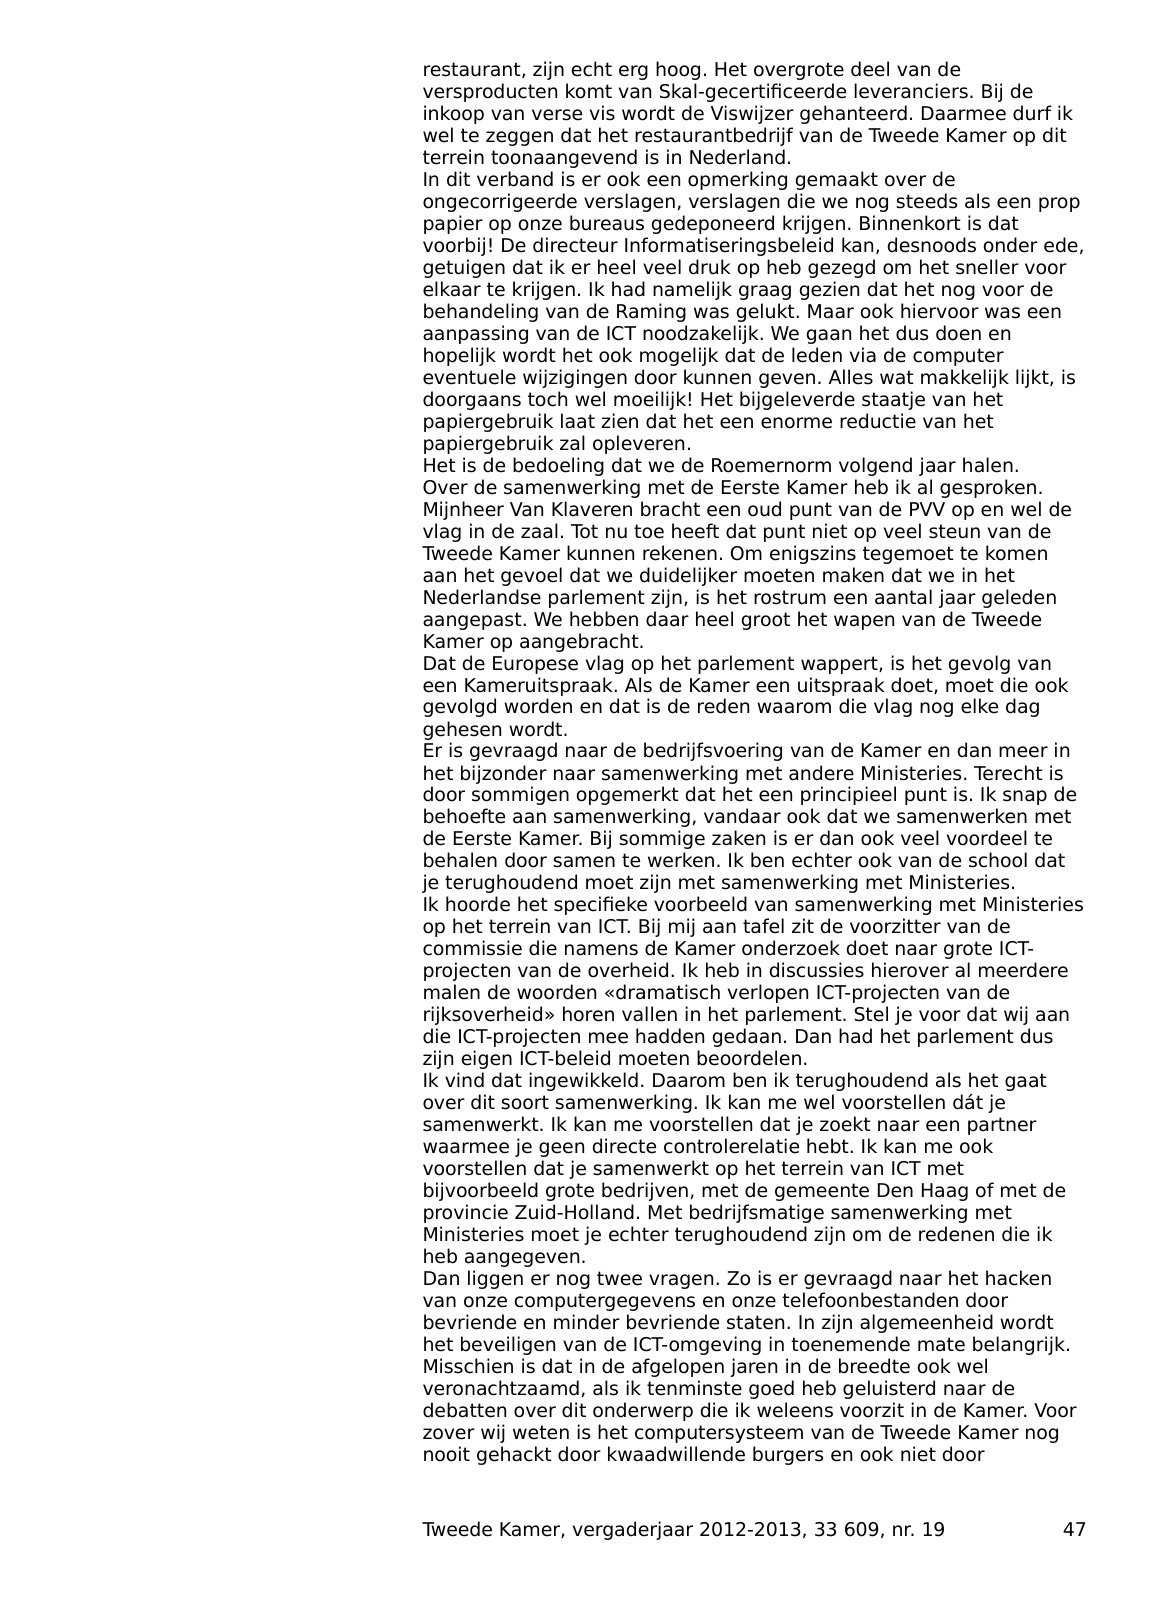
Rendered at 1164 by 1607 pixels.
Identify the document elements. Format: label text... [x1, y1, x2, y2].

text Ik hoorde het specifieke voorbeeld van samenwerking met Ministeries op het terrein van ICT. Bij mij aan tafel zit de voorzitter van de commissie die namens de Kamer onderzoek doet naar grote ICT-projecten van de overheid. Ik heb in discussies hierover al meerdere malen de woorden «dramatisch verlopen ICT-projecten van de rijksoverheid» horen vallen in het parlement. Stel je voor dat wij aan die ICT-projecten mee hadden gedaan. Dan had het parlement dus zijn eigen ICT-beleid moeten beoordelen. [422, 894, 1087, 1070]
text Dat de Europese vlag op het parlement wappert, is het gevolg van een Kameruitspraak. Als de Kamer een uitspraak doet, moet die ook gevolgd worden en dat is de reden waarom die vlag nog elke dag gehesen wordt. [422, 652, 1087, 740]
text Ik vind dat ingewikkeld. Daarom ben ik terughoudend als het gaat over dit soort samenwerking. Ik kan me wel voorstellen dát je samenwerkt. Ik kan me voorstellen dat je zoekt naar een partner waarmee je geen directe controlerelatie hebt. Ik kan me ook voorstellen dat je samenwerkt op het terrein van ICT met bijvoorbeeld grote bedrijven, met de gemeente Den Haag of met de provincie Zuid-Holland. Met bedrijfsmatige samenwerking met Ministeries moet je echter terughoudend zijn om de redenen die ik heb aangegeven. [422, 1070, 1087, 1268]
text In dit verband is er ook een opmerking gemaakt over de ongecorrigeerde verslagen, verslagen die we nog steeds als een prop papier op onze bureaus gedeponeerd krijgen. Binnenkort is dat voorbij! De directeur Informatiseringsbeleid kan, desnoods onder ede, getuigen dat ik er heel veel druk op heb gezegd om het sneller voor elkaar te krijgen. Ik had namelijk graag gezien dat het nog voor de behandeling van de Raming was gelukt. Maar ook hiervoor was een aanpassing van de ICT noodzakelijk. We gaan het dus doen en hopelijk wordt het ook mogelijk dat de leden via de computer eventuele wijzigingen door kunnen geven. Alles wat makkelijk lijkt, is doorgaans toch wel moeilijk! Het bijgeleverde staatje van het papiergebruik laat zien dat het een enorme reductie van het papiergebruik zal opleveren. [422, 169, 1087, 455]
text Het is de bedoeling dat we de Roemernorm volgend jaar halen. [422, 455, 1087, 477]
text Dan liggen er nog twee vragen. Zo is er gevraagd naar het hacken van onze computergegevens en onze telefoonbestanden door bevriende en minder bevriende staten. In zijn algemeenheid wordt het beveiligen van de ICT-omgeving in toenemende mate belangrijk. Misschien is dat in de afgelopen jaren in de breedte ook wel veronachtzaamd, als ik tenminste goed heb geluisterd naar de debatten over dit onderwerp die ik weleens voorzit in de Kamer. Voor zover wij weten is het computersysteem van de Tweede Kamer nog nooit gehackt door kwaadwillende burgers en ook niet door [422, 1268, 1087, 1466]
text Mijnheer Van Klaveren bracht een oud punt van de PVV op en wel de vlag in de zaal. Tot nu toe heeft dat punt niet op veel steun van de Tweede Kamer kunnen rekenen. Om enigszins tegemoet te komen aan het gevoel dat we duidelijker moeten maken dat we in het Nederlandse parlement zijn, is het rostrum een aantal jaar geleden aangepast. We hebben daar heel groot het wapen van de Tweede Kamer op aangebracht. [422, 499, 1087, 652]
text Er is gevraagd naar de bedrijfsvoering van de Kamer en dan meer in het bijzonder naar samenwerking met andere Ministeries. Terecht is door sommigen opgemerkt dat het een principieel punt is. Ik snap de behoefte aan samenwerking, vandaar ook dat we samenwerken met de Eerste Kamer. Bij sommige zaken is er dan ook veel voordeel te behalen door samen te werken. Ik ben echter ook van de school dat je terughoudend moet zijn met samenwerking met Ministeries. [422, 740, 1087, 894]
text restaurant, zijn echt erg hoog. Het overgrote deel van de versproducten komt van Skal-gecertificeerde leveranciers. Bij de inkoop van verse vis wordt de Viswijzer gehanteerd. Daarmee durf ik wel te zeggen dat het restaurantbedrijf van de Tweede Kamer op dit terrein toonaangevend is in Nederland. [422, 59, 1087, 169]
text Over de samenwerking met de Eerste Kamer heb ik al gesproken. [422, 477, 1087, 499]
